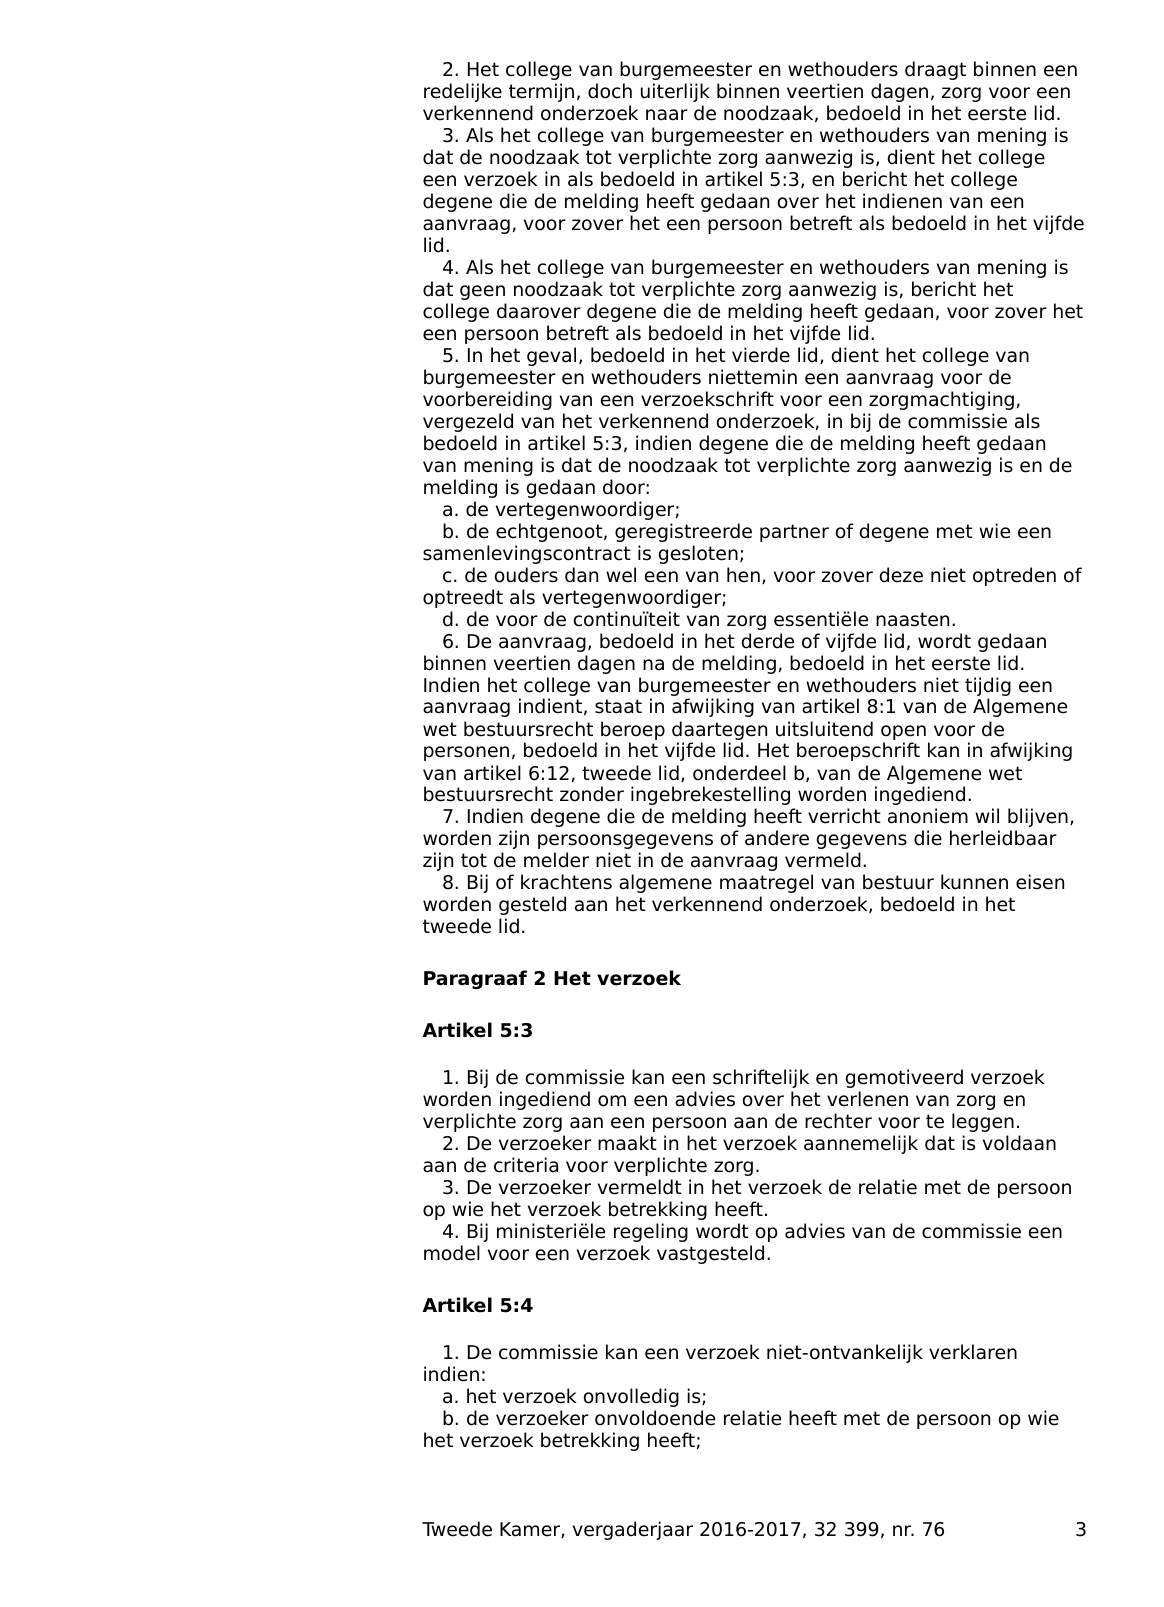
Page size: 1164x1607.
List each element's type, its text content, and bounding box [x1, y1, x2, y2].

subtitle Artikel 5:4 [422, 1295, 1087, 1317]
text 1. Bij de commissie kan een schriftelijk en gemotiveerd verzoek worden ingediend om een advies over het verlenen van zorg en verplichte zorg aan een persoon aan de rechter voor te leggen. [422, 1067, 1087, 1133]
text 1. De commissie kan een verzoek niet-ontvankelijk verklaren indien: [422, 1342, 1087, 1386]
text b. de echtgenoot, geregistreerde partner of degene met wie een samenlevingscontract is gesloten; [422, 521, 1087, 564]
text 5. In het geval, bedoeld in het vierde lid, dient het college van burgemeester en wethouders niettemin een aanvraag voor de voorbereiding van een verzoekschrift voor een zorgmachtiging, vergezeld van het verkennend onderzoek, in bij de commissie als bedoeld in artikel 5:3, indien degene die de melding heeft gedaan van mening is dat de noodzaak tot verplichte zorg aanwezig is en de melding is gedaan door: [422, 345, 1087, 499]
text 3. De verzoeker vermeldt in het verzoek de relatie met de persoon op wie het verzoek betrekking heeft. [422, 1177, 1087, 1221]
text 7. Indien degene die de melding heeft verricht anoniem wil blijven, worden zijn persoonsgegevens of andere gegevens die herleidbaar zijn tot de melder niet in de aanvraag vermeld. [422, 806, 1087, 872]
text 8. Bij of krachtens algemene maatregel van bestuur kunnen eisen worden gesteld aan het verkennend onderzoek, bedoeld in het tweede lid. [422, 872, 1087, 938]
text a. het verzoek onvolledig is; [422, 1386, 1087, 1408]
text 2. Het college van burgemeester en wethouders draagt binnen een redelijke termijn, doch uiterlijk binnen veertien dagen, zorg voor een verkennend onderzoek naar de noodzaak, bedoeld in het eerste lid. [422, 59, 1087, 125]
text 6. De aanvraag, bedoeld in het derde of vijfde lid, wordt gedaan binnen veertien dagen na de melding, bedoeld in het eerste lid. Indien het college van burgemeester en wethouders niet tijdig een aanvraag indient, staat in afwijking van artikel 8:1 van de Algemene wet bestuursrecht beroep daartegen uitsluitend open voor de personen, bedoeld in het vijfde lid. Het beroepschrift kan in afwijking van artikel 6:12, tweede lid, onderdeel b, van de Algemene wet bestuursrecht zonder ingebrekestelling worden ingediend. [422, 631, 1087, 806]
text b. de verzoeker onvoldoende relatie heeft met de persoon op wie het verzoek betrekking heeft; [422, 1408, 1087, 1452]
subtitle Paragraaf 2 Het verzoek [422, 968, 1087, 990]
text 4. Bij ministeriële regeling wordt op advies van de commissie een model voor een verzoek vastgesteld. [422, 1221, 1087, 1265]
text 4. Als het college van burgemeester en wethouders van mening is dat geen noodzaak tot verplichte zorg aanwezig is, bericht het college daarover degene die de melding heeft gedaan, voor zover het een persoon betreft als bedoeld in het vijfde lid. [422, 257, 1087, 345]
text 3. Als het college van burgemeester en wethouders van mening is dat de noodzaak tot verplichte zorg aanwezig is, dient het college een verzoek in als bedoeld in artikel 5:3, en bericht het college degene die de melding heeft gedaan over het indienen van een aanvraag, voor zover het een persoon betreft als bedoeld in het vijfde lid. [422, 125, 1087, 257]
subtitle Artikel 5:3 [422, 1020, 1087, 1042]
text 2. De verzoeker maakt in het verzoek aannemelijk dat is voldaan aan de criteria voor verplichte zorg. [422, 1133, 1087, 1177]
text c. de ouders dan wel een van hen, voor zover deze niet optreden of optreedt als vertegenwoordiger; [422, 564, 1087, 608]
text a. de vertegenwoordiger; [422, 499, 1087, 521]
text d. de voor de continuïteit van zorg essentiële naasten. [422, 608, 1087, 631]
